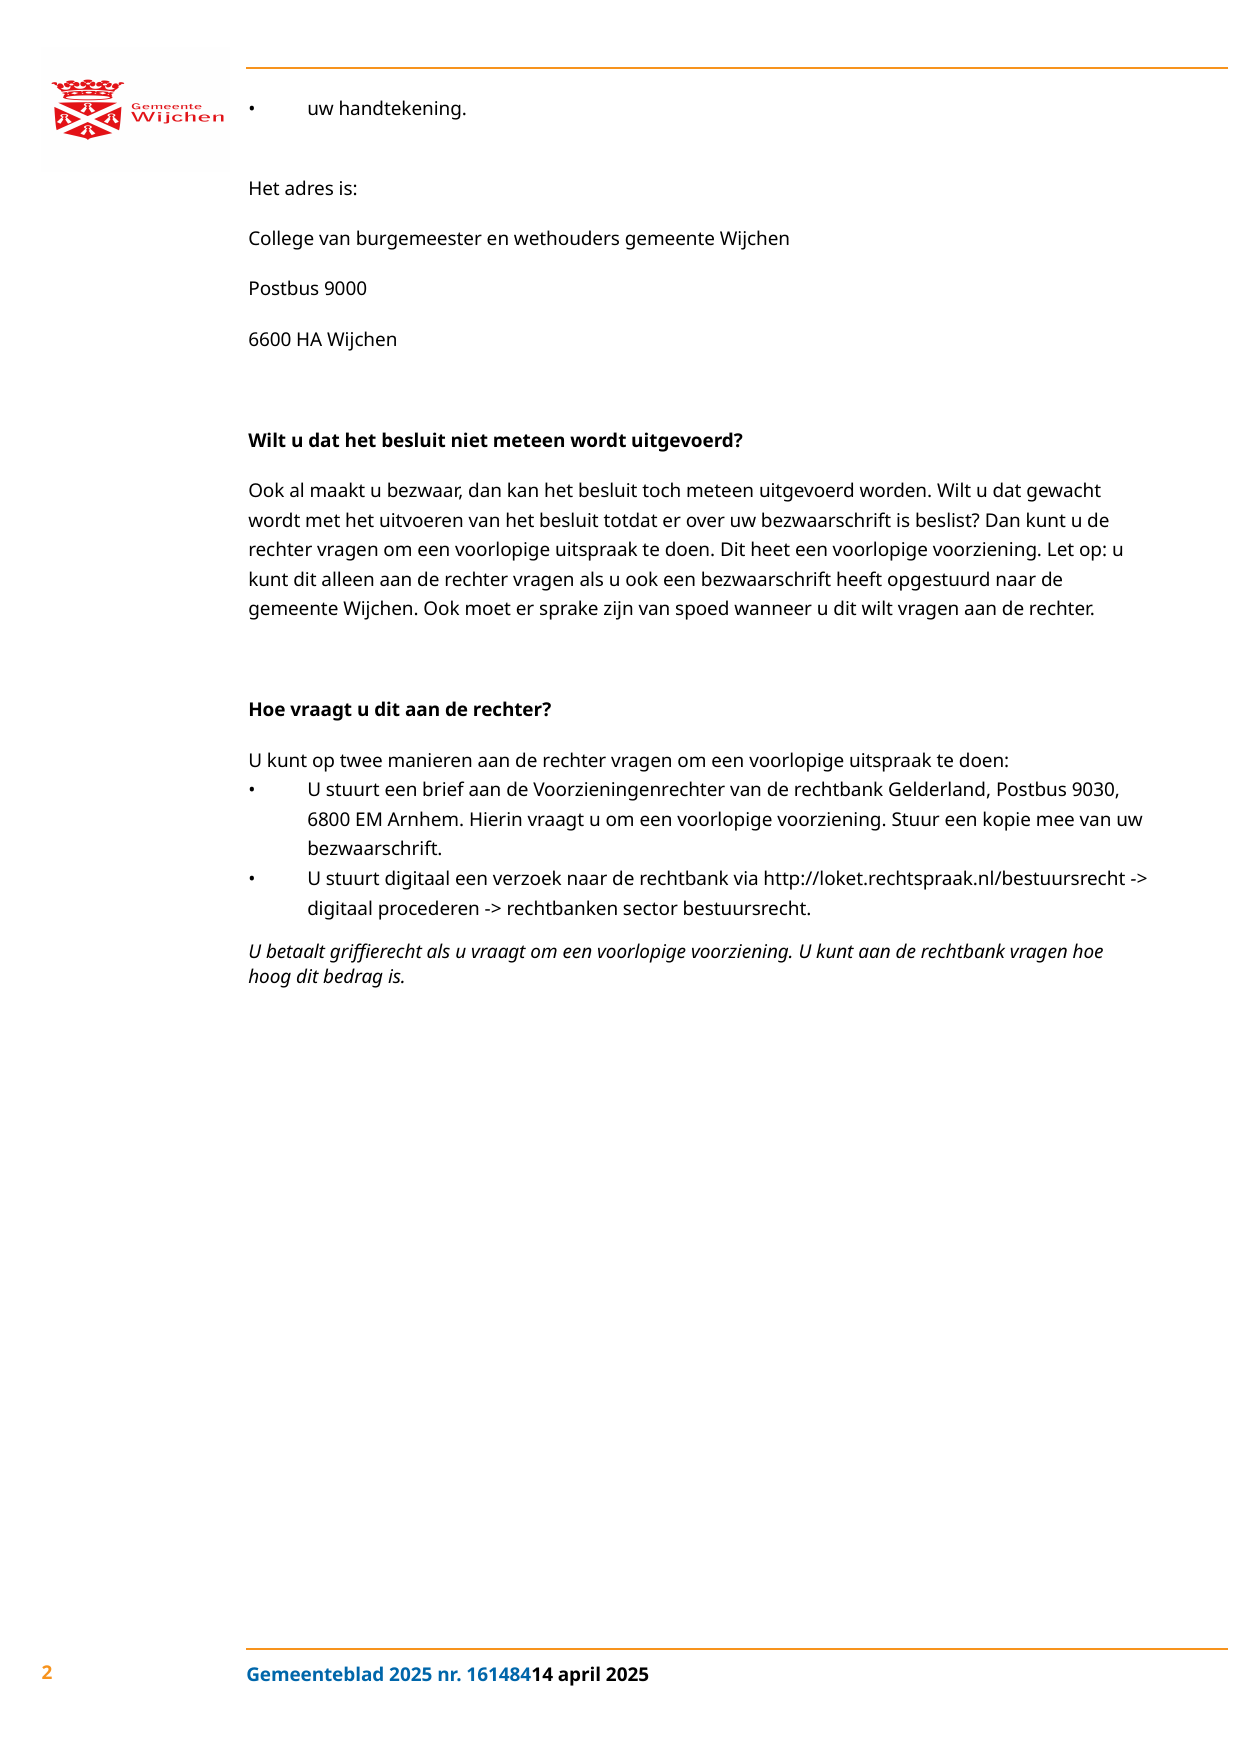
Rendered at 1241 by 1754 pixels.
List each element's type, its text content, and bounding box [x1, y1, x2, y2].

text Wilt u dat het besluit niet meteen wordt uitgevoerd? [248, 427, 1152, 453]
text College van burgemeester en wethouders gemeente Wijchen [248, 225, 1152, 251]
list U stuurt digitaal een verzoek naar de rechtbank via http://loket.rechtspraak.nl/bestuursrecht -> digitaal procederen -> rechtbanken sector bestuursrecht. [248, 865, 1152, 921]
text Postbus 9000 [248, 276, 1152, 301]
text Ook al maakt u bezwaar, dan kan het besluit toch meteen uitgevoerd worden. Wilt u dat gewacht wordt met het uitvoeren van het besluit totdat er over uw bezwaarschrift is beslist? Dan kunt u de rechter vragen om een voorlopige uitspraak te doen. Dit heet een voorlopige voorziening. Let op: u kunt dit alleen aan de rechter vragen als u ook een bezwaarschrift heeft opgestuurd naar de gemeente Wijchen. Ook moet er sprake zijn van spoed wanneer u dit wilt vragen aan de rechter. [248, 477, 1152, 621]
text 6600 HA Wijchen [248, 326, 1152, 352]
list uw handtekening. [248, 95, 1152, 121]
picture [41, 47, 231, 172]
text Het adres is: [248, 175, 1152, 201]
text Hoe vraagt u dit aan de rechter? [248, 696, 1152, 722]
text U betaalt griffierecht als u vraagt om een voorlopige voorziening. U kunt aan de rechtbank vragen hoe hoog dit bedrag is. [248, 938, 1152, 989]
text U kunt op twee manieren aan de rechter vragen om een voorlopige uitspraak te doen: [248, 747, 1152, 773]
list U stuurt een brief aan de Voorzieningenrechter van de rechtbank Gelderland, Postbus 9030, 6800 EM Arnhem. Hierin vraagt u om een voorlopige voorziening. Stuur een kopie mee van uw bezwaarschrift. [248, 776, 1152, 861]
